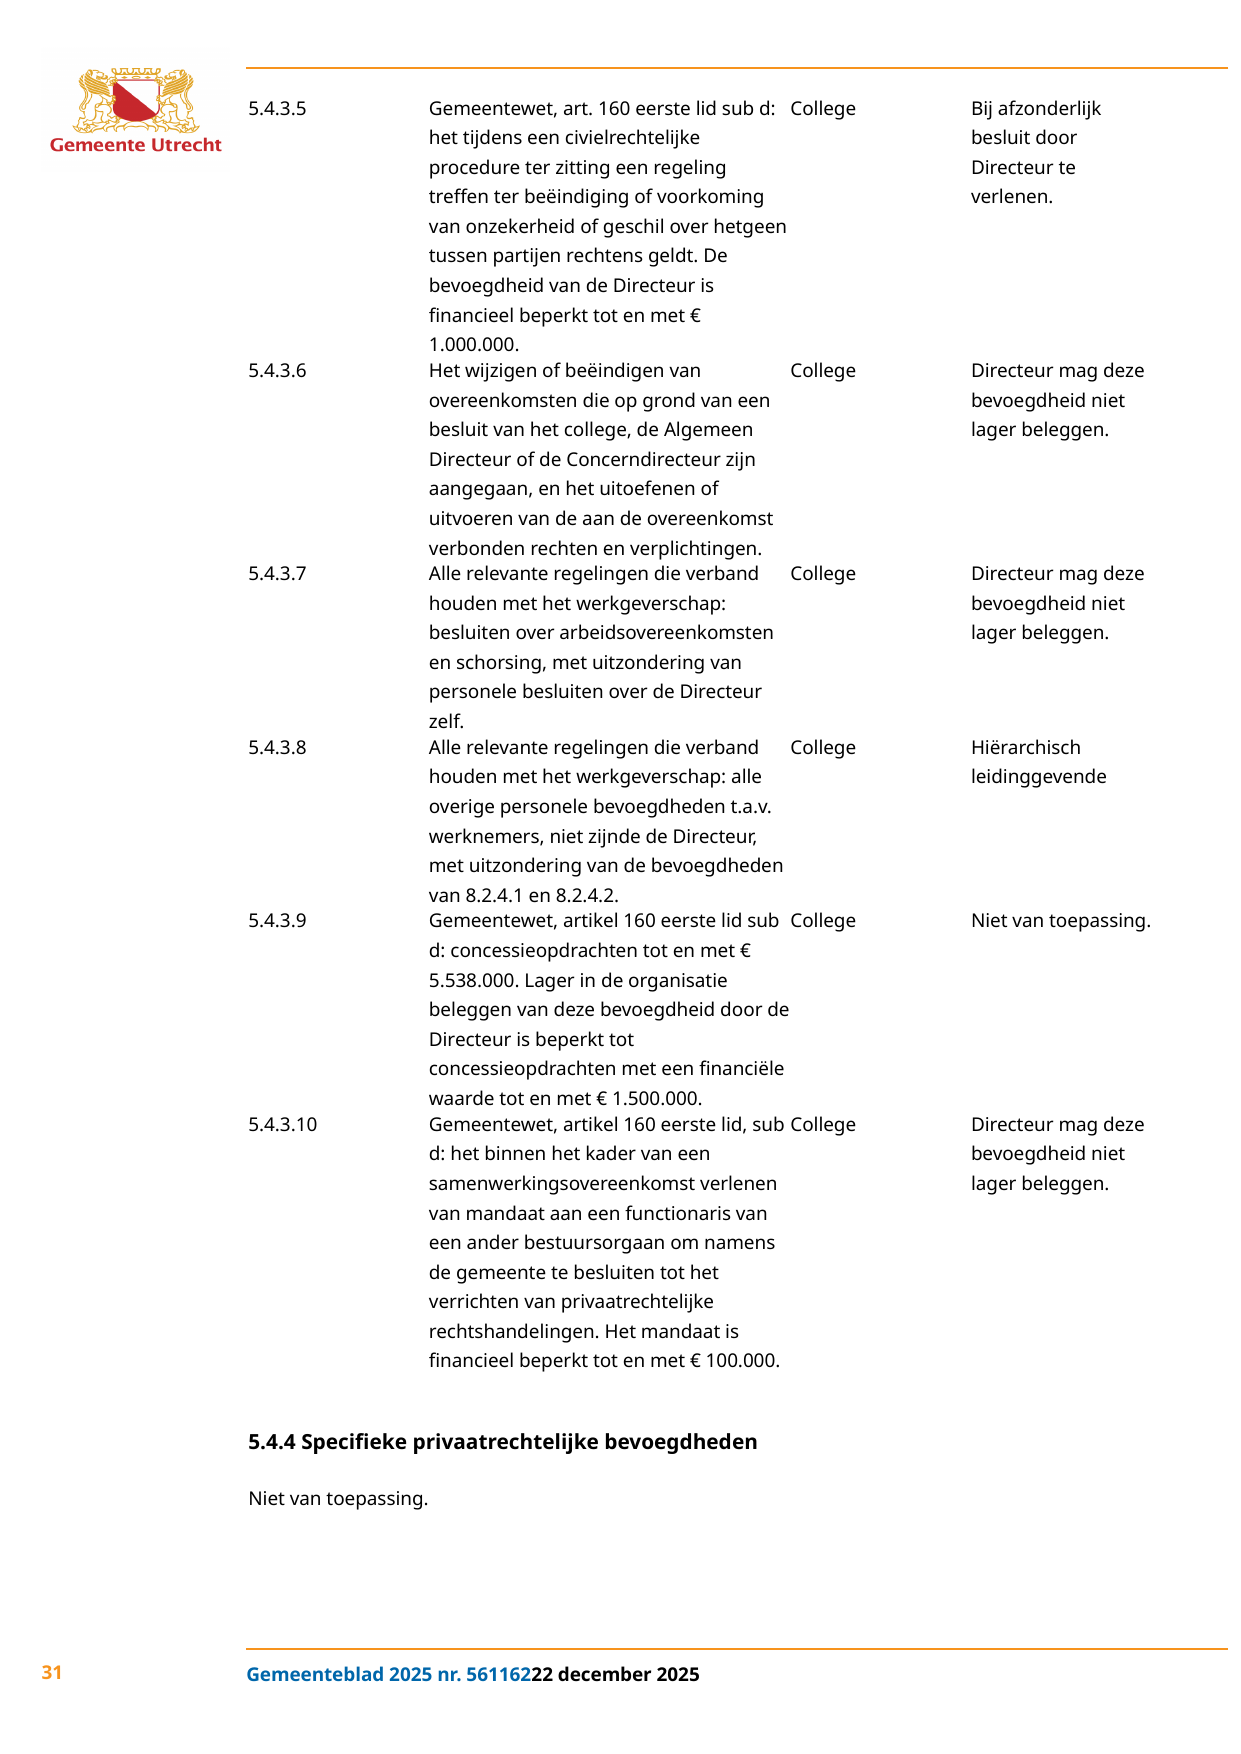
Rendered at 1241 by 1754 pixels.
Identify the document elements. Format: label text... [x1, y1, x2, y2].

table_cell Het wijzigen of beëindigen van overeenkomsten die op grond van een besluit van het college, de Algemeen Directeur of de Concerndirecteur zijn aangegaan, en het uitoefenen of uitvoeren van de aan de overeenkomst verbonden rechten en verplichtingen. [429, 357, 790, 560]
table_cell Bij afzonderlijk besluit door Directeur te verlenen. [971, 95, 1152, 357]
table_cell 5.4.3.10 [248, 1111, 429, 1373]
table_cell 5.4.3.5 [248, 95, 429, 357]
table_cell 5.4.3.9 [248, 908, 429, 1111]
table_cell Directeur mag deze bevoegdheid niet lager beleggen. [971, 560, 1152, 734]
text Niet van toepassing. [248, 1485, 1152, 1511]
table_cell College [790, 560, 971, 734]
table_cell 5.4.3.7 [248, 560, 429, 734]
table_cell Alle relevante regelingen die verband houden met het werkgeverschap: alle overige personele bevoegdheden t.a.v. werknemers, niet zijnde de Directeur, met uitzondering van de bevoegdheden van 8.2.4.1 en 8.2.4.2. [429, 734, 790, 908]
table_cell Niet van toepassing. [971, 908, 1152, 1111]
table_cell Alle relevante regelingen die verband houden met het werkgeverschap: besluiten over arbeidsovereenkomsten en schorsing, met uitzondering van personele besluiten over de Directeur zelf. [429, 560, 790, 734]
table_cell College [790, 908, 971, 1111]
table_cell College [790, 357, 971, 560]
text 5.4.4 Specifieke privaatrechtelijke bevoegdheden [248, 1427, 1152, 1455]
table_cell College [790, 734, 971, 908]
table_cell Gemeentewet, artikel 160 eerste lid, sub d: het binnen het kader van een samenwerkingsovereenkomst verlenen van mandaat aan een functionaris van een ander bestuursorgaan om namens de gemeente te besluiten tot het verrichten van privaatrechtelijke rechtshandelingen. Het mandaat is financieel beperkt tot en met € 100.000. [429, 1111, 790, 1373]
table_cell 5.4.3.6 [248, 357, 429, 560]
table_cell Gemeentewet, artikel 160 eerste lid sub d: concessieopdrachten tot en met € 5.538.000. Lager in de organisatie beleggen van deze bevoegdheid door de Directeur is beperkt tot concessieopdrachten met een financiële waarde tot en met € 1.500.000. [429, 908, 790, 1111]
table_cell College [790, 95, 971, 357]
table_cell 5.4.3.8 [248, 734, 429, 908]
table_cell Directeur mag deze bevoegdheid niet lager beleggen. [971, 357, 1152, 560]
table_cell Directeur mag deze bevoegdheid niet lager beleggen. [971, 1111, 1152, 1373]
table_cell College [790, 1111, 971, 1373]
table_cell Gemeentewet, art. 160 eerste lid sub d: het tijdens een civielrechtelijke procedure ter zitting een regeling treffen ter beëindiging of voorkoming van onzekerheid of geschil over hetgeen tussen partijen rechtens geldt. De bevoegdheid van de Directeur is financieel beperkt tot en met € 1.000.000. [429, 95, 790, 357]
picture [41, 47, 231, 172]
table_cell Hiërarchisch leidinggevende [971, 734, 1152, 908]
